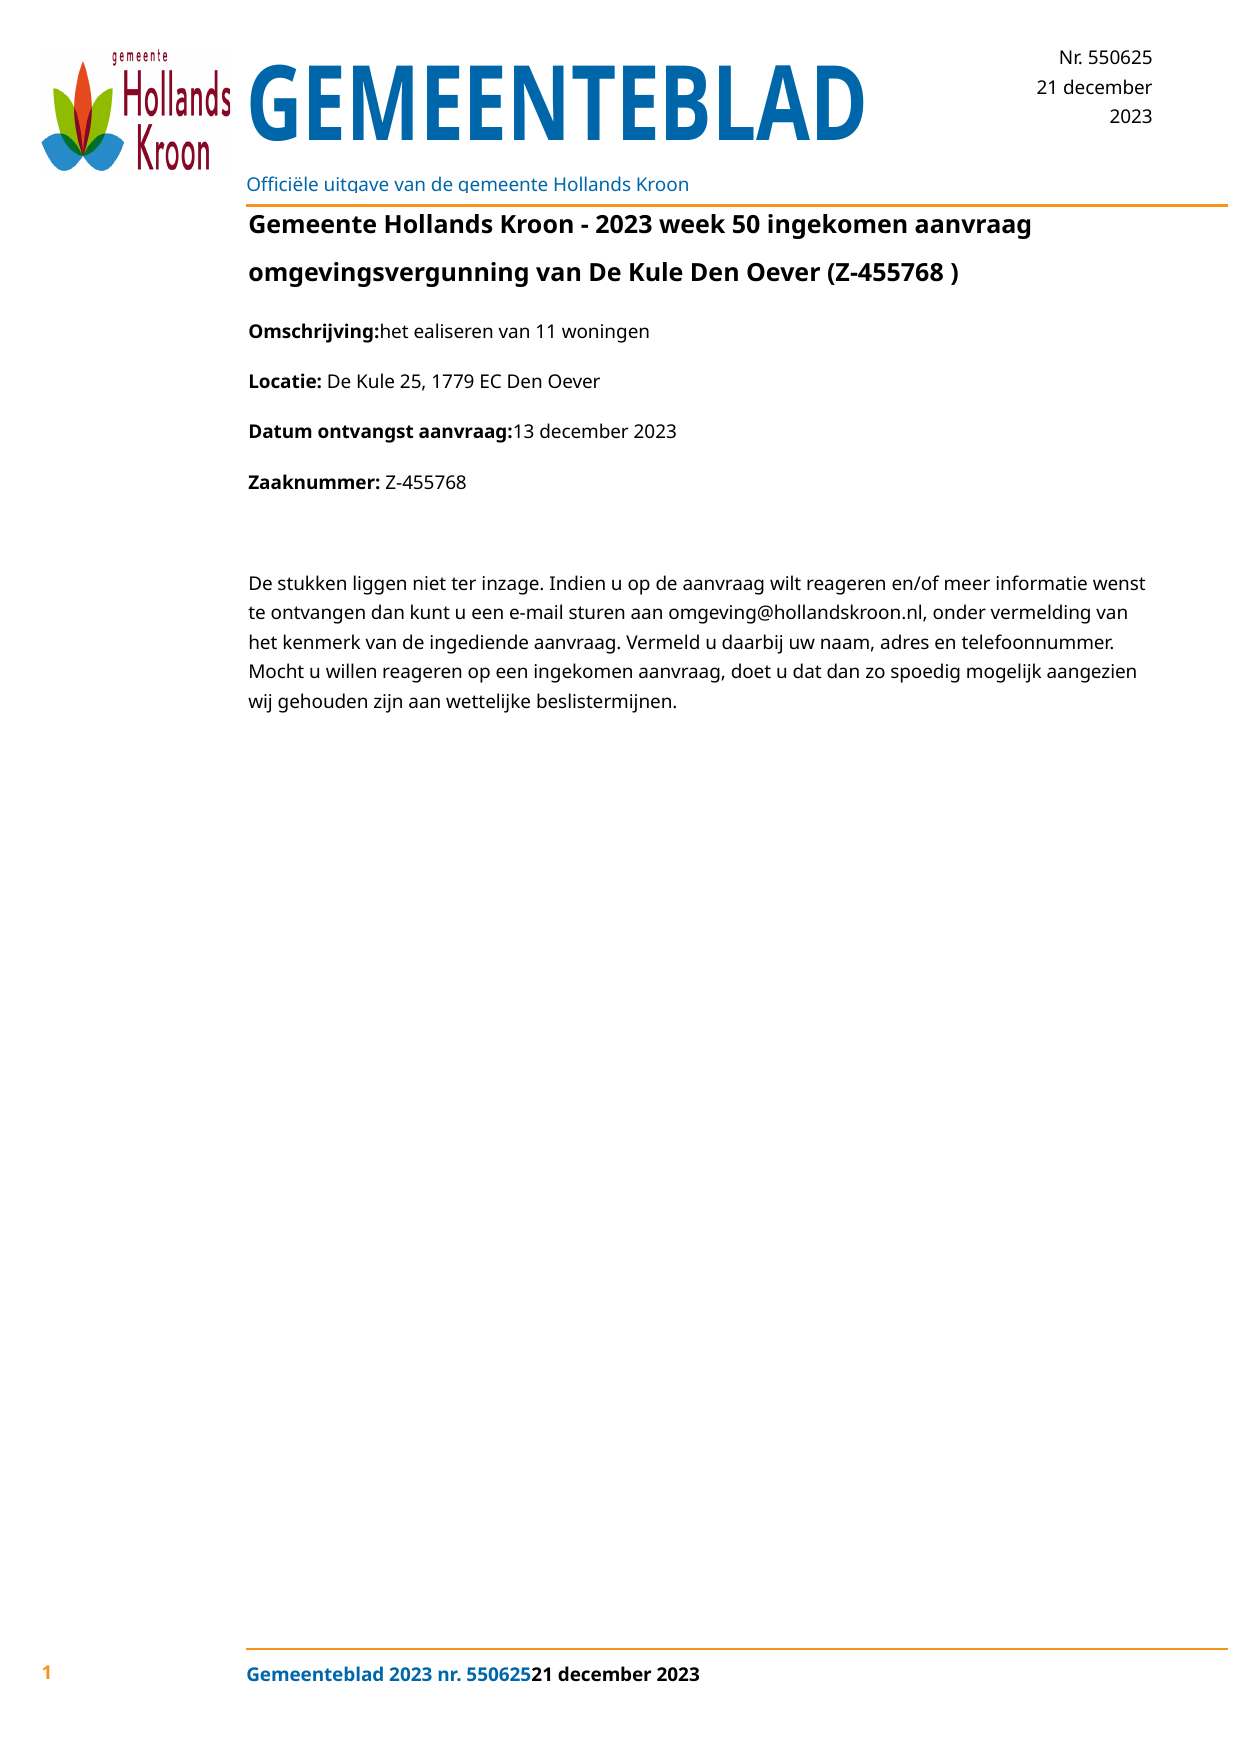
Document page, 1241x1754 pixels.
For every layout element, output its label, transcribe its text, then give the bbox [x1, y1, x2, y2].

text De stukken liggen niet ter inzage. Indien u op de aanvraag wilt reageren en/of meer informatie wenst te ontvangen dan kunt u een e-mail sturen aan omgeving@hollandskroon.nl, onder vermelding van het kenmerk van de ingediende aanvraag. Vermeld u daarbij uw naam, adres en telefoonnummer. Mocht u willen reageren op een ingekomen aanvraag, doet u dat dan zo spoedig mogelijk aangezien wij gehouden zijn aan wettelijke beslistermijnen. [248, 570, 1152, 714]
text Datum ontvangst aanvraag:13 december 2023 [248, 419, 1152, 444]
text Locatie: De Kule 25, 1779 EC Den Oever [248, 368, 1152, 394]
text Gemeente Hollands Kroon - 2023 week 50 ingekomen aanvraag omgevingsvergunning van De Kule Den Oever (Z-455768 ) [248, 207, 1152, 288]
text Omschrijving:het ealiseren van 11 woningen [248, 318, 1152, 344]
text Zaaknummer: Z-455768 [248, 469, 1152, 495]
picture [41, 47, 231, 172]
